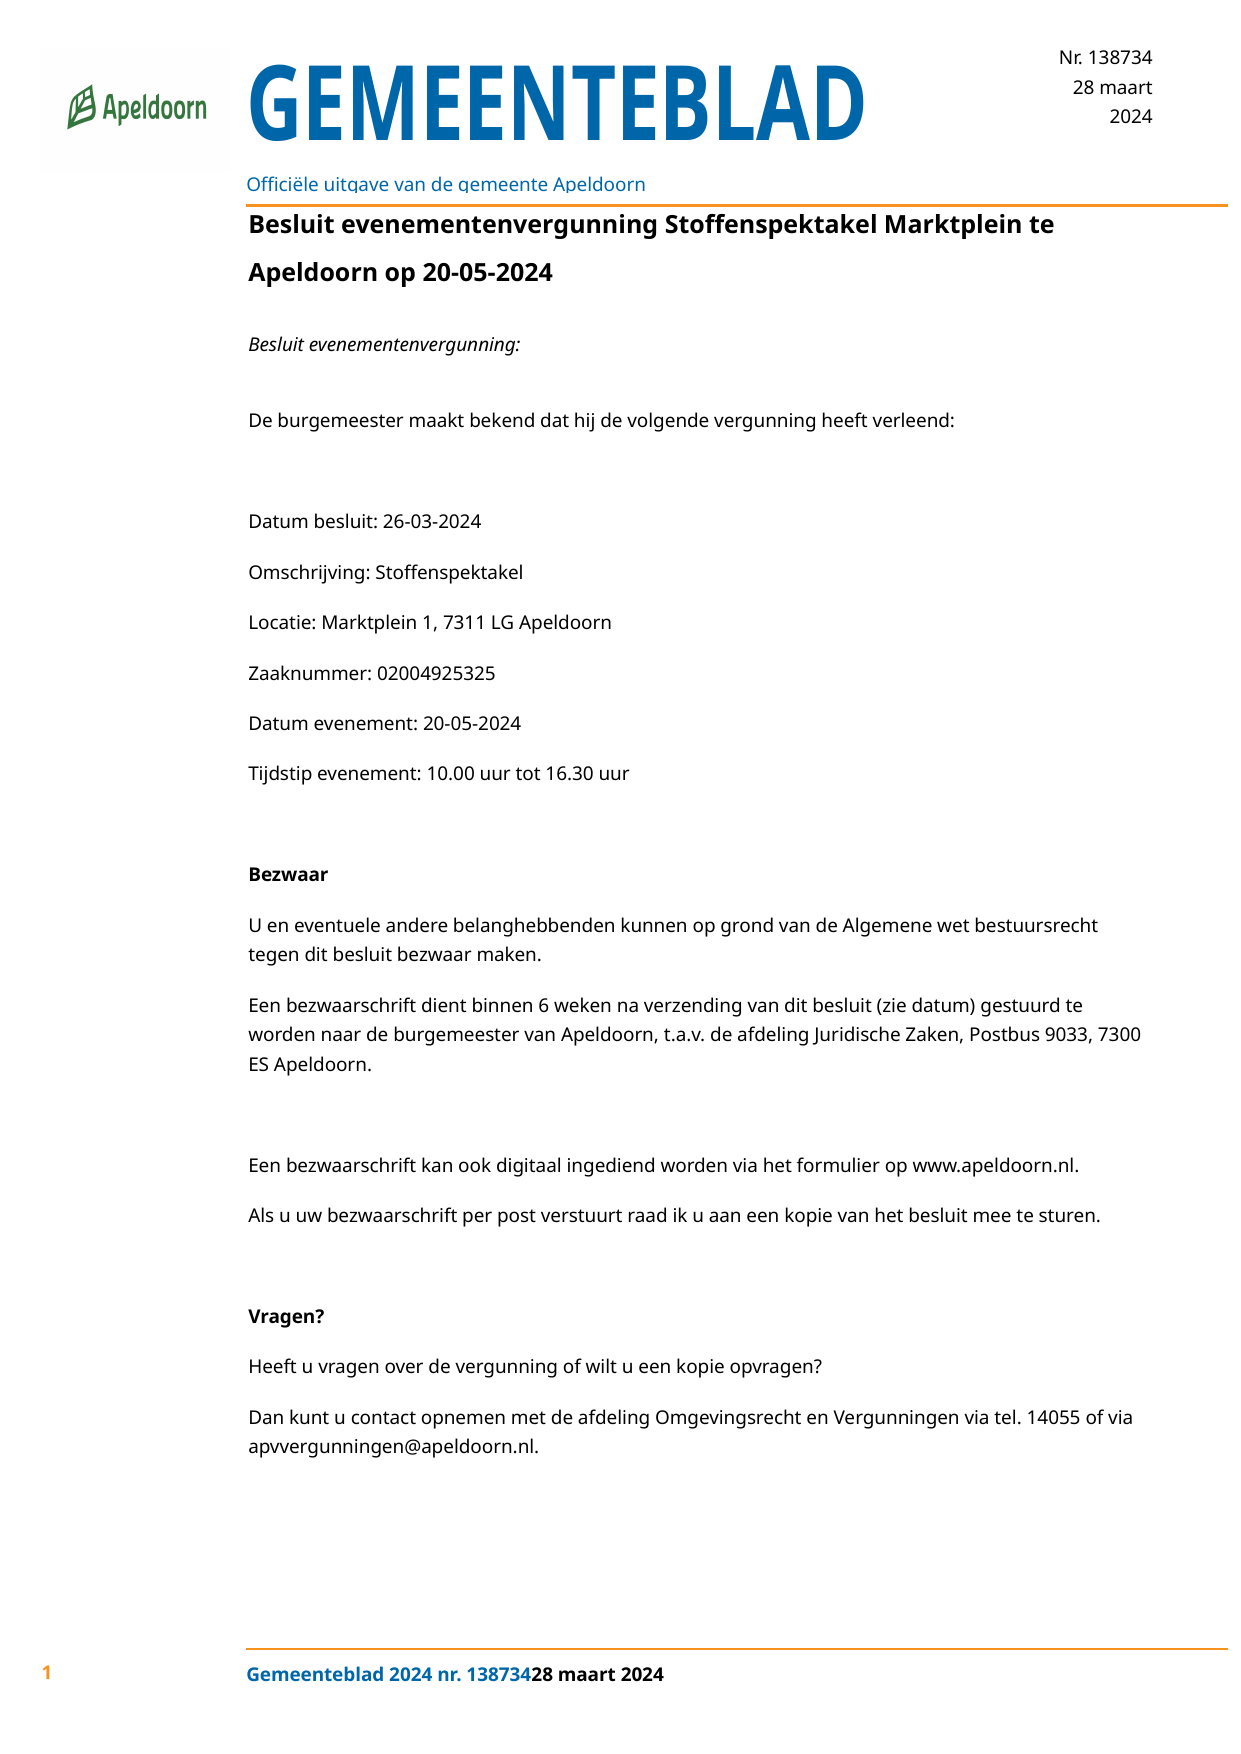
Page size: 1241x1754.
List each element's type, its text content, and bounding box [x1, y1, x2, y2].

text Omschrijving: Stoffenspektakel [248, 559, 1152, 584]
text Heeft u vragen over de vergunning of wilt u een kopie opvragen? [248, 1353, 1152, 1379]
text Besluit evenementenvergunning Stoffenspektakel Marktplein te Apeldoorn op 20-05-2024 [248, 207, 1152, 288]
text Dan kunt u contact opnemen met de afdeling Omgevingsrecht en Vergunningen via tel. 14055 of via apvvergunningen@apeldoorn.nl. [248, 1404, 1152, 1459]
text Een bezwaarschrift kan ook digitaal ingediend worden via het formulier op www.apeldoorn.nl. [248, 1152, 1152, 1177]
text U en eventuele andere belanghebbenden kunnen op grond van de Algemene wet bestuursrecht tegen dit besluit bezwaar maken. [248, 912, 1152, 967]
text Bezwaar [248, 861, 1152, 887]
text Een bezwaarschrift dient binnen 6 weken na verzending van dit besluit (zie datum) gestuurd te worden naar de burgemeester van Apeldoorn, t.a.v. de afdeling Juridische Zaken, Postbus 9033, 7300 ES Apeldoorn. [248, 992, 1152, 1077]
text De burgemeester maakt bekend dat hij de volgende vergunning heeft verleend: [248, 408, 1152, 433]
text Datum besluit: 26-03-2024 [248, 508, 1152, 534]
text Datum evenement: 20-05-2024 [248, 710, 1152, 736]
text Als u uw bezwaarschrift per post verstuurt raad ik u aan een kopie van het besluit mee te sturen. [248, 1202, 1152, 1228]
text Besluit evenementenvergunning: [248, 331, 1152, 357]
text Zaaknummer: 02004925325 [248, 660, 1152, 685]
picture [41, 47, 231, 172]
text Tijdstip evenement: 10.00 uur tot 16.30 uur [248, 761, 1152, 786]
text Locatie: Marktplein 1, 7311 LG Apeldoorn [248, 609, 1152, 635]
text Vragen? [248, 1303, 1152, 1329]
